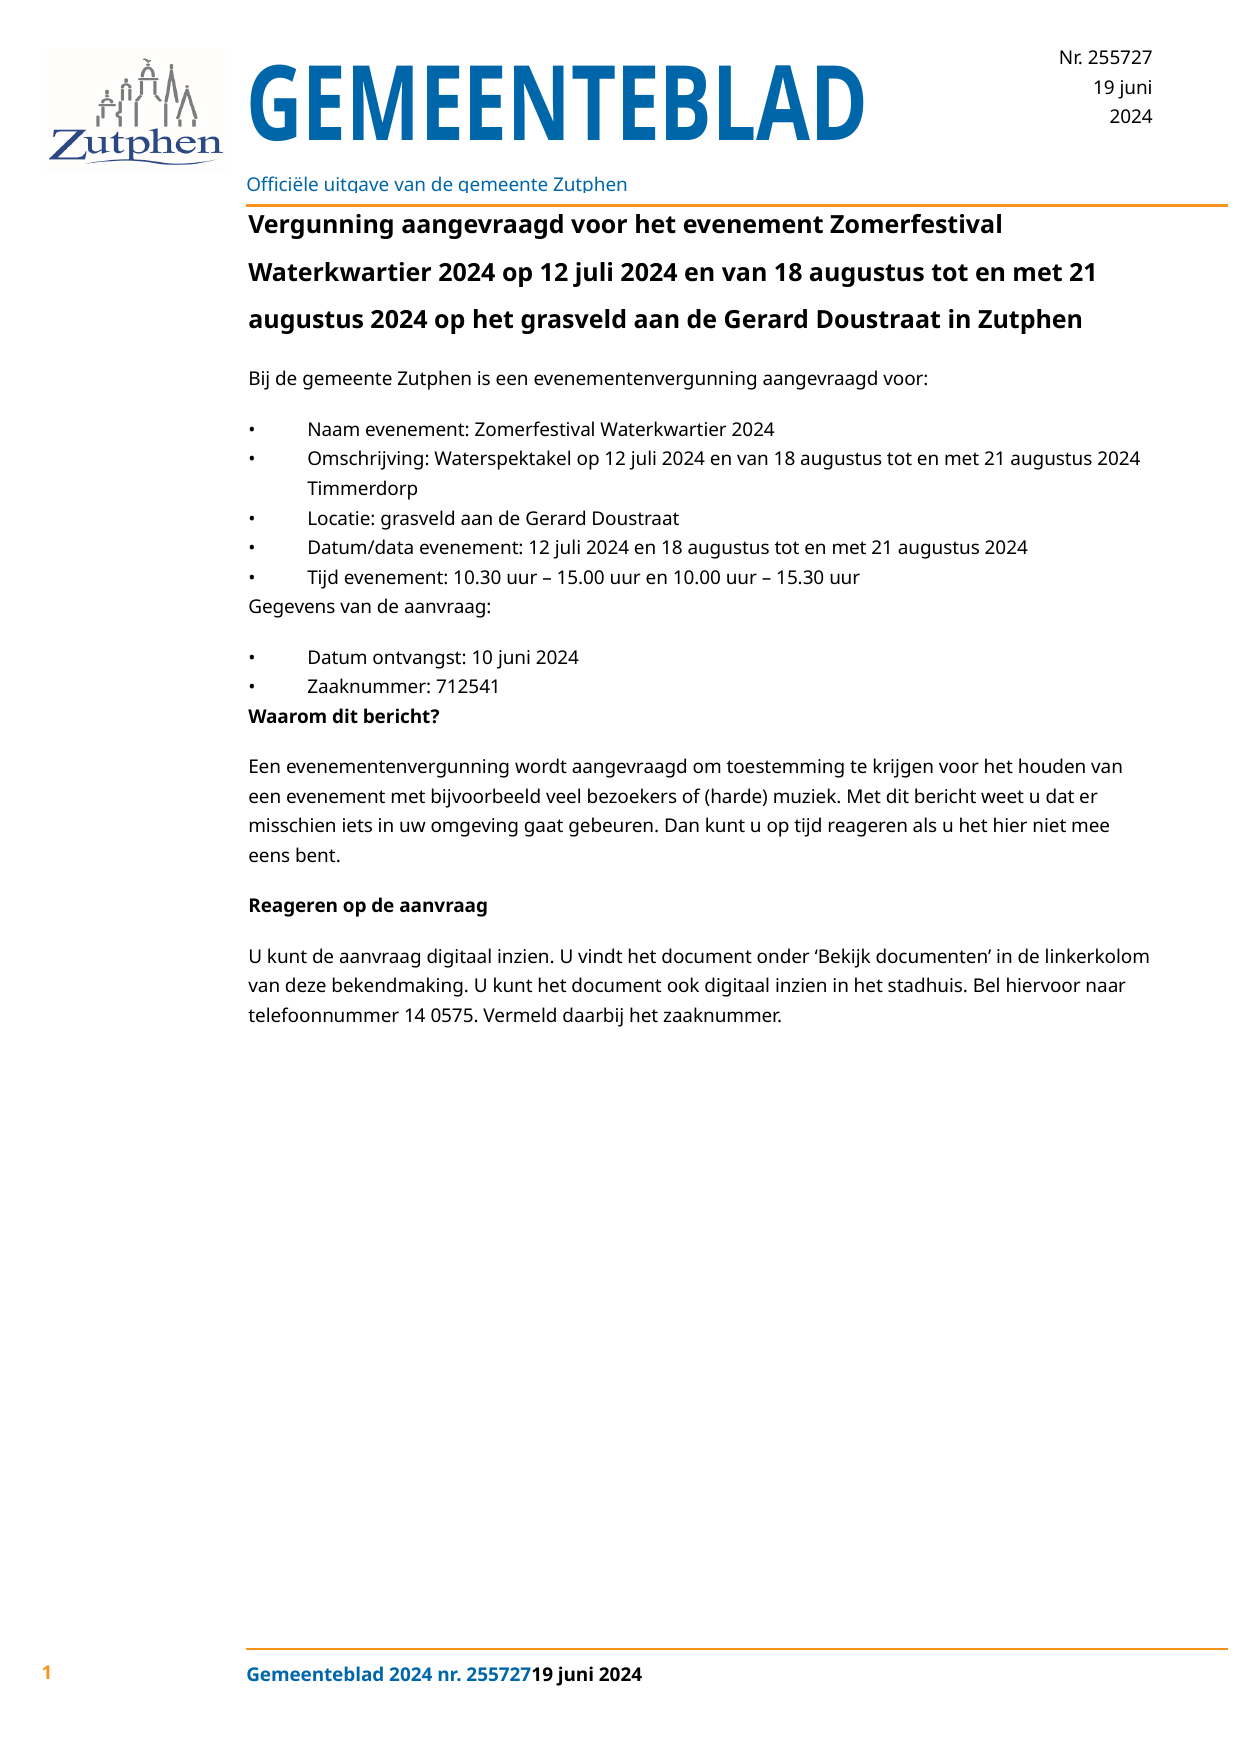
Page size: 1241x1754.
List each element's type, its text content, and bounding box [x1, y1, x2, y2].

list Omschrijving: Waterspektakel op 12 juli 2024 en van 18 augustus tot en met 21 augustus 2024 Timmerdorp [248, 446, 1152, 501]
list Locatie: grasveld aan de Gerard Doustraat [248, 505, 1152, 530]
text Waarom dit bericht? [248, 703, 1152, 729]
list Zaaknummer: 712541 [248, 673, 1152, 699]
text Reageren op de aanvraag [248, 893, 1152, 918]
list Datum ontvangst: 10 juni 2024 [248, 644, 1152, 669]
text Gegevens van de aanvraag: [248, 593, 1152, 619]
list Naam evenement: Zomerfestival Waterkwartier 2024 [248, 416, 1152, 442]
text Een evenementenvergunning wordt aangevraagd om toestemming te krijgen voor het houden van een evenement met bijvoorbeeld veel bezoekers of (harde) muziek. Met dit bericht weet u dat er misschien iets in uw omgeving gaat gebeuren. Dan kunt u op tijd reageren als u het hier niet mee eens bent. [248, 753, 1152, 868]
list Tijd evenement: 10.30 uur – 15.00 uur en 10.00 uur – 15.30 uur [248, 564, 1152, 589]
text Vergunning aangevraagd voor het evenement Zomerfestival Waterkwartier 2024 op 12 juli 2024 en van 18 augustus tot en met 21 augustus 2024 op het grasveld aan de Gerard Doustraat in Zutphen [248, 207, 1152, 336]
picture [41, 47, 231, 172]
list Datum/data evenement: 12 juli 2024 en 18 augustus tot en met 21 augustus 2024 [248, 534, 1152, 560]
text Bij de gemeente Zutphen is een evenementenvergunning aangevraagd voor: [248, 366, 1152, 391]
text U kunt de aanvraag digitaal inzien. U vindt het document onder ‘Bekijk documenten’ in de linkerkolom van deze bekendmaking. U kunt het document ook digitaal inzien in het stadhuis. Bel hiervoor naar telefoonnummer 14 0575. Vermeld daarbij het zaaknummer. [248, 943, 1152, 1028]
